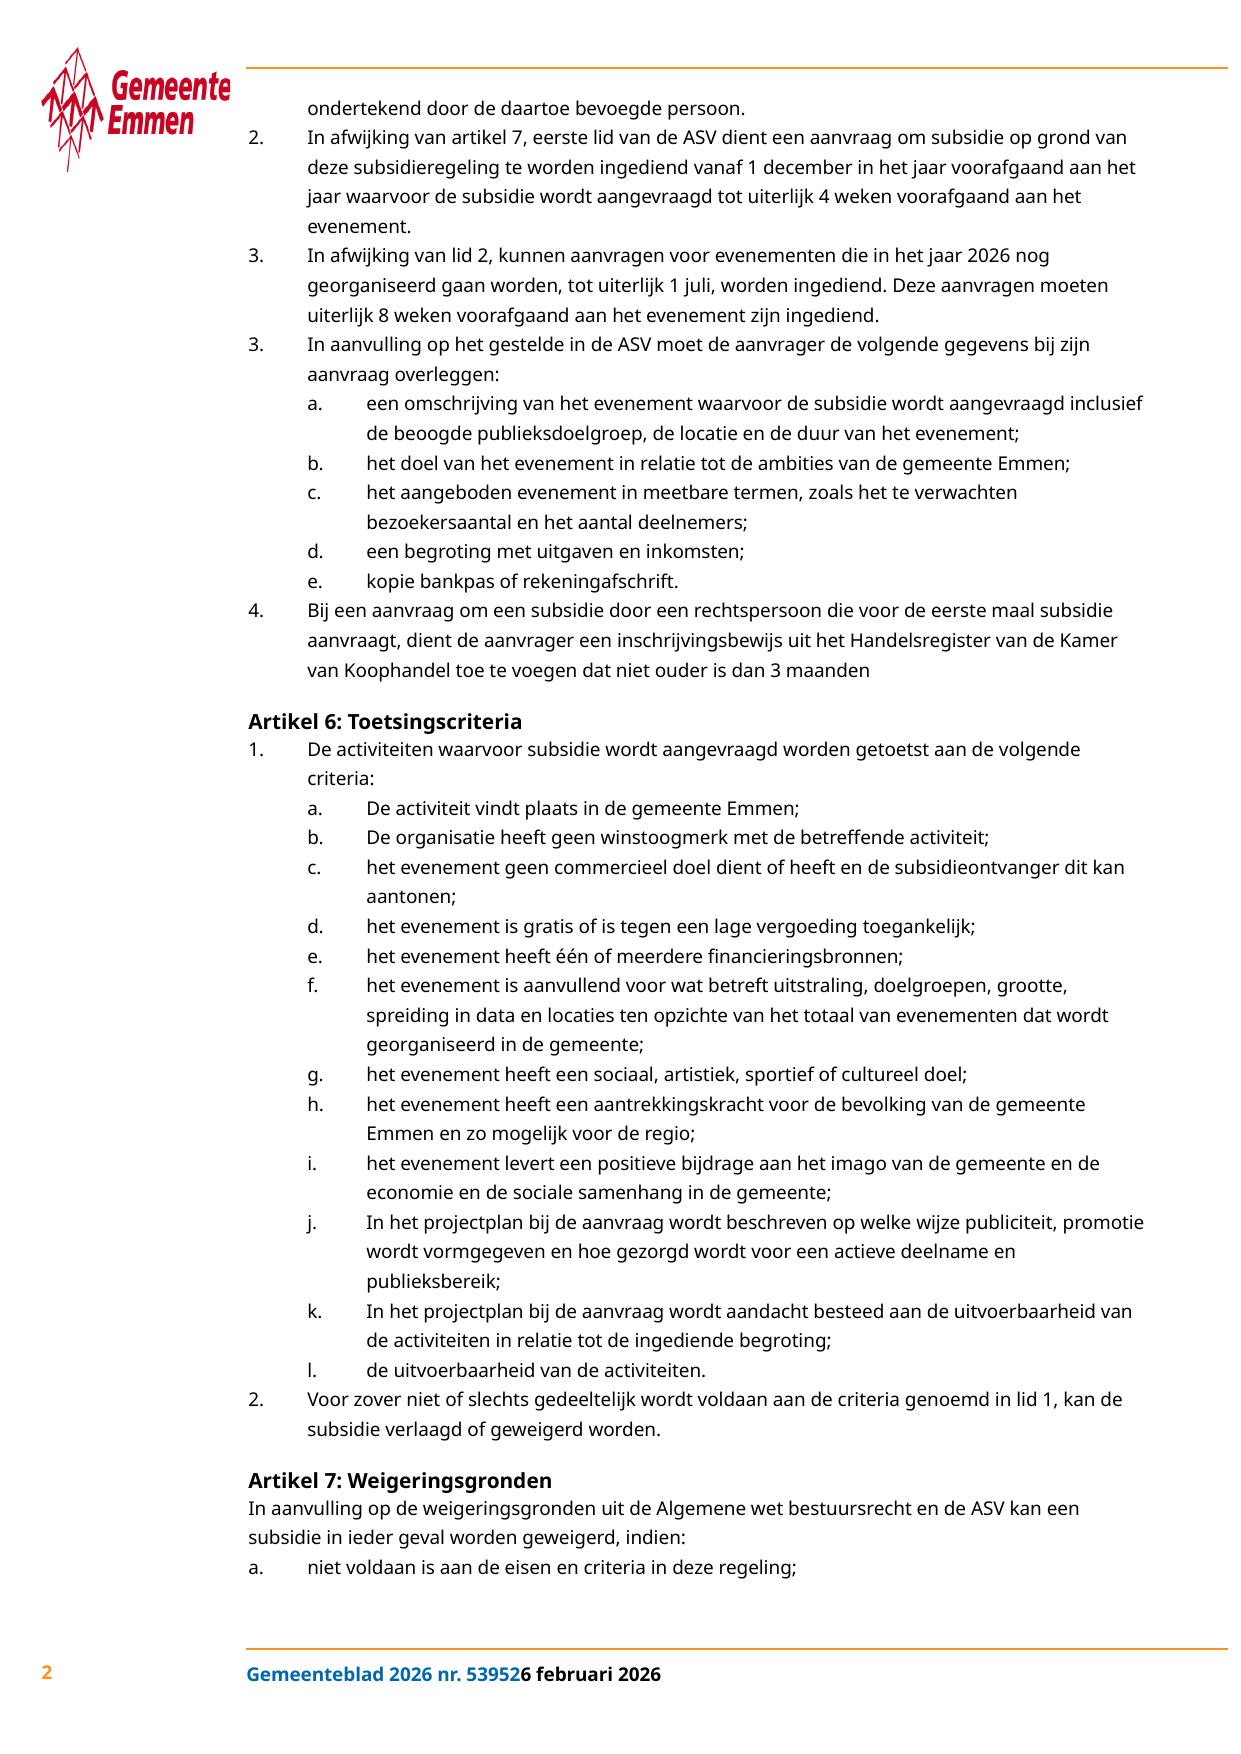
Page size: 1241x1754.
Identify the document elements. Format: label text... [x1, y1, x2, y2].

list een omschrijving van het evenement waarvoor de subsidie wordt aangevraagd inclusief de beoogde publieksdoelgroep, de locatie en de duur van het evenement; [307, 391, 1152, 446]
list het aangeboden evenement in meetbare termen, zoals het te verwachten bezoekersaantal en het aantal deelnemers; [307, 479, 1152, 535]
list Bij een aanvraag om een subsidie door een rechtspersoon die voor de eerste maal subsidie aanvraagt, dient de aanvrager een inschrijvingsbewijs uit het Handelsregister van de Kamer van Koophandel toe te voegen dat niet ouder is dan 3 maanden [248, 598, 1152, 683]
list kopie bankpas of rekeningafschrift. [307, 568, 1152, 594]
list ondertekend door de daartoe bevoegde persoon. [248, 95, 1152, 121]
list het evenement levert een positieve bijdrage aan het imago van de gemeente en de economie en de sociale samenhang in de gemeente; [307, 1150, 1152, 1205]
list De activiteiten waarvoor subsidie wordt aangevraagd worden getoetst aan de volgende criteria: [248, 736, 1152, 791]
list niet voldaan is aan de eisen en criteria in deze regeling; [248, 1554, 1152, 1580]
picture [41, 47, 231, 172]
list In afwijking van artikel 7, eerste lid van de ASV dient een aanvraag om subsidie op grond van deze subsidieregeling te worden ingediend vanaf 1 december in het jaar voorafgaand aan het jaar waarvoor de subsidie wordt aangevraagd tot uiterlijk 4 weken voorafgaand aan het evenement. [248, 124, 1152, 239]
list het evenement heeft een aantrekkingskracht voor de bevolking van de gemeente Emmen en zo mogelijk voor de regio; [307, 1091, 1152, 1146]
list In het projectplan bij de aanvraag wordt aandacht besteed aan de uitvoerbaarheid van de activiteiten in relatie tot de ingediende begroting; [307, 1298, 1152, 1353]
text Artikel 7: Weigeringsgronden [248, 1467, 1152, 1495]
text In aanvulling op de weigeringsgronden uit de Algemene wet bestuursrecht en de ASV kan een subsidie in ieder geval worden geweigerd, indien: [248, 1495, 1152, 1550]
list In aanvulling op het gestelde in de ASV moet de aanvrager de volgende gegevens bij zijn aanvraag overleggen: [248, 331, 1152, 387]
text Artikel 6: Toetsingscriteria [248, 707, 1152, 736]
list Voor zover niet of slechts gedeeltelijk wordt voldaan aan de criteria genoemd in lid 1, kan de subsidie verlaagd of geweigerd worden. [248, 1387, 1152, 1442]
list een begroting met uitgaven en inkomsten; [307, 538, 1152, 564]
list De activiteit vindt plaats in de gemeente Emmen; [307, 795, 1152, 821]
list het evenement is aanvullend voor wat betreft uitstraling, doelgroepen, grootte, spreiding in data en locaties ten opzichte van het totaal van evenementen dat wordt georganiseerd in de gemeente; [307, 972, 1152, 1057]
list het evenement geen commercieel doel dient of heeft en de subsidieontvanger dit kan aantonen; [307, 854, 1152, 909]
list het doel van het evenement in relatie tot de ambities van de gemeente Emmen; [307, 450, 1152, 476]
list de uitvoerbaarheid van de activiteiten. [307, 1357, 1152, 1383]
list het evenement heeft één of meerdere financieringsbronnen; [307, 943, 1152, 968]
list In het projectplan bij de aanvraag wordt beschreven op welke wijze publiciteit, promotie wordt vormgegeven en hoe gezorgd wordt voor een actieve deelname en publieksbereik; [307, 1209, 1152, 1294]
list het evenement heeft een sociaal, artistiek, sportief of cultureel doel; [307, 1061, 1152, 1087]
list In afwijking van lid 2, kunnen aanvragen voor evenementen die in het jaar 2026 nog georganiseerd gaan worden, tot uiterlijk 1 juli, worden ingediend. Deze aanvragen moeten uiterlijk 8 weken voorafgaand aan het evenement zijn ingediend. [248, 243, 1152, 328]
list het evenement is gratis of is tegen een lage vergoeding toegankelijk; [307, 913, 1152, 939]
list De organisatie heeft geen winstoogmerk met de betreffende activiteit; [307, 824, 1152, 850]
